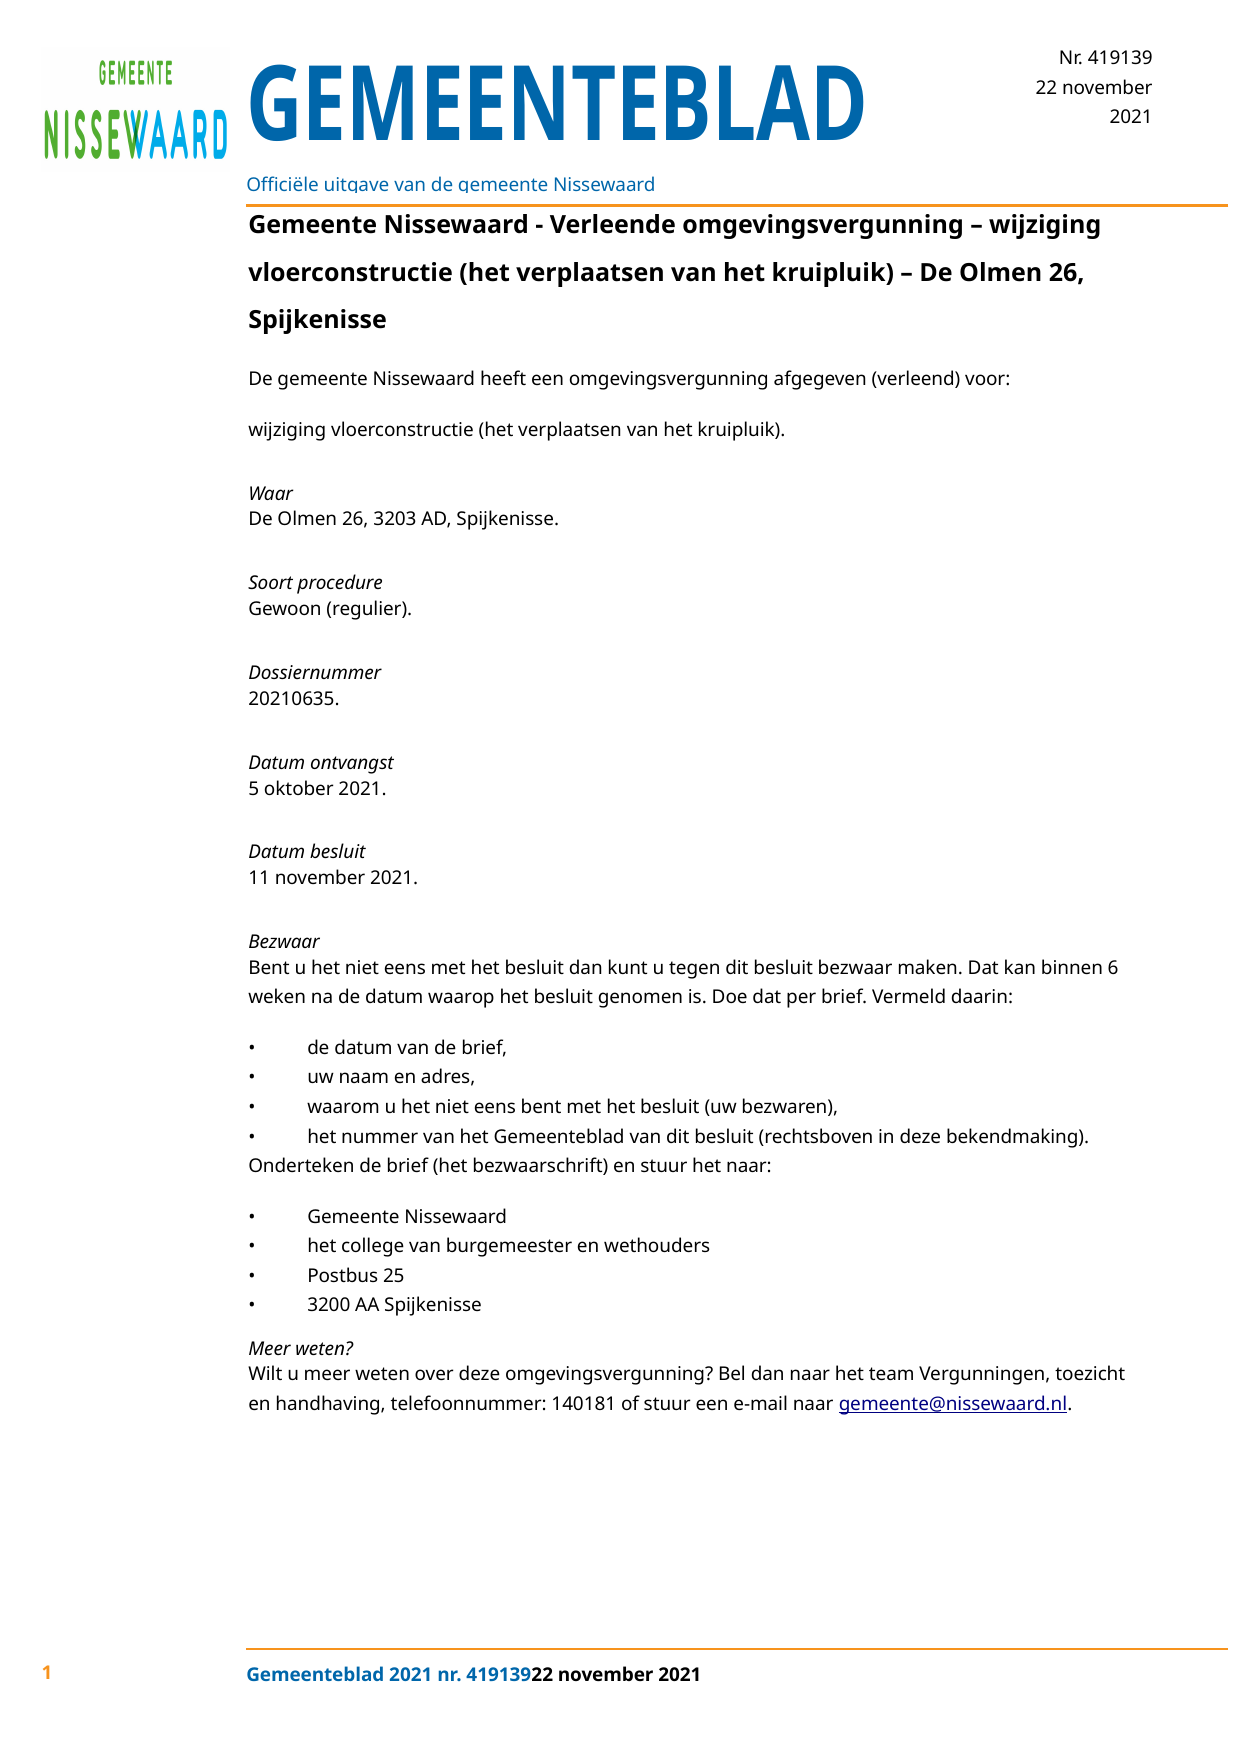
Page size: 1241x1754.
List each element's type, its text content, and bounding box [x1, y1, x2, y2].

list Postbus 25 [248, 1262, 1152, 1288]
text Wilt u meer weten over deze omgevingsvergunning? Bel dan naar het team Vergunningen, toezicht en handhaving, telefoonnummer: 140181 of stuur een e-mail naar gemeente@nissewaard.nl. [248, 1360, 1152, 1416]
text Datum besluit [248, 839, 1152, 864]
text Bezwaar [248, 928, 1152, 954]
text wijziging vloerconstructie (het verplaatsen van het kruipluik). [248, 416, 1152, 442]
list 3200 AA Spijkenisse [248, 1292, 1152, 1317]
text Soort procedure [248, 569, 1152, 595]
text Bent u het niet eens met het besluit dan kunt u tegen dit besluit bezwaar maken. Dat kan binnen 6 weken na de datum waarop het besluit genomen is. Doe dat per brief. Vermeld daarin: [248, 954, 1152, 1009]
text Waar [248, 480, 1152, 506]
list het nummer van het Gemeenteblad van dit besluit (rechtsboven in deze bekendmaking). [248, 1123, 1152, 1148]
list het college van burgemeester en wethouders [248, 1232, 1152, 1258]
text Datum ontvangst [248, 749, 1152, 775]
list waarom u het niet eens bent met het besluit (uw bezwaren), [248, 1093, 1152, 1119]
picture [41, 47, 231, 172]
list uw naam en adres, [248, 1064, 1152, 1089]
text Onderteken de brief (het bezwaarschrift) en stuur het naar: [248, 1152, 1152, 1178]
text Meer weten? [248, 1335, 1152, 1360]
text De Olmen 26, 3203 AD, Spijkenisse. [248, 506, 1152, 531]
text Dossiernummer [248, 659, 1152, 685]
list Gemeente Nissewaard [248, 1203, 1152, 1228]
text 20210635. [248, 685, 1152, 711]
text 11 november 2021. [248, 864, 1152, 890]
text Gewoon (regulier). [248, 595, 1152, 621]
list de datum van de brief, [248, 1034, 1152, 1060]
text De gemeente Nissewaard heeft een omgevingsvergunning afgegeven (verleend) voor: [248, 366, 1152, 391]
text 5 oktober 2021. [248, 775, 1152, 800]
text Gemeente Nissewaard - Verleende omgevingsvergunning – wijziging vloerconstructie (het verplaatsen van het kruipluik) – De Olmen 26, Spijkenisse [248, 207, 1152, 336]
